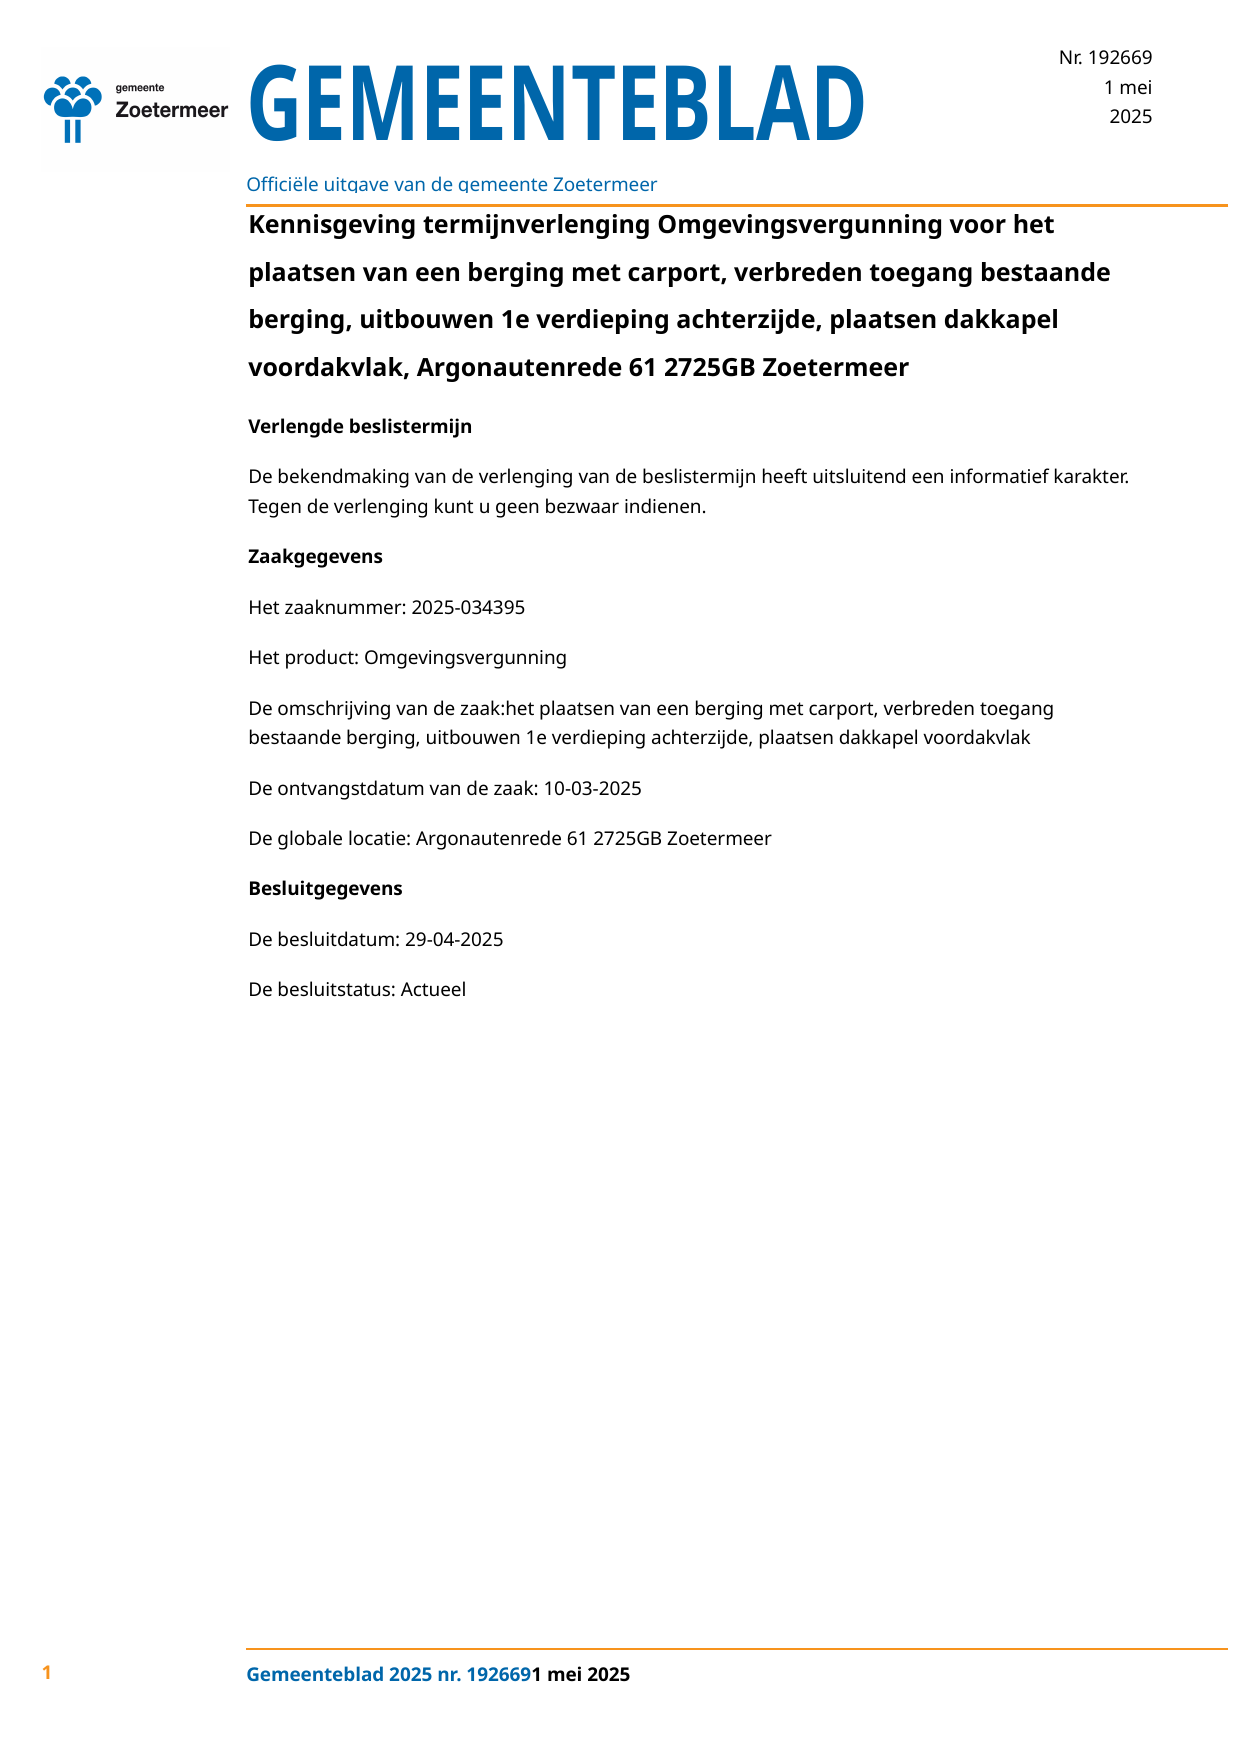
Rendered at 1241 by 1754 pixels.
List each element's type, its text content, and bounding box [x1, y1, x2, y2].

text Besluitgegevens [248, 876, 1152, 901]
text Het product: Omgevingsvergunning [248, 644, 1152, 670]
text Kennisgeving termijnverlenging Omgevingsvergunning voor het plaatsen van een berging met carport, verbreden toegang bestaande berging, uitbouwen 1e verdieping achterzijde, plaatsen dakkapel voordakvlak, Argonautenrede 61 2725GB Zoetermeer [248, 207, 1152, 384]
text Verlengde beslistermijn [248, 413, 1152, 439]
text Het zaaknummer: 2025-034395 [248, 594, 1152, 620]
text De bekendmaking van de verlenging van de beslistermijn heeft uitsluitend een informatief karakter. Tegen de verlenging kunt u geen bezwaar indienen. [248, 463, 1152, 519]
text De besluitstatus: Actueel [248, 976, 1152, 1002]
text De omschrijving van de zaak:het plaatsen van een berging met carport, verbreden toegang bestaande berging, uitbouwen 1e verdieping achterzijde, plaatsen dakkapel voordakvlak [248, 695, 1152, 750]
text De globale locatie: Argonautenrede 61 2725GB Zoetermeer [248, 825, 1152, 851]
text De ontvangstdatum van de zaak: 10-03-2025 [248, 775, 1152, 801]
text Zaakgegevens [248, 543, 1152, 569]
text De besluitdatum: 29-04-2025 [248, 926, 1152, 952]
picture [41, 47, 231, 172]
